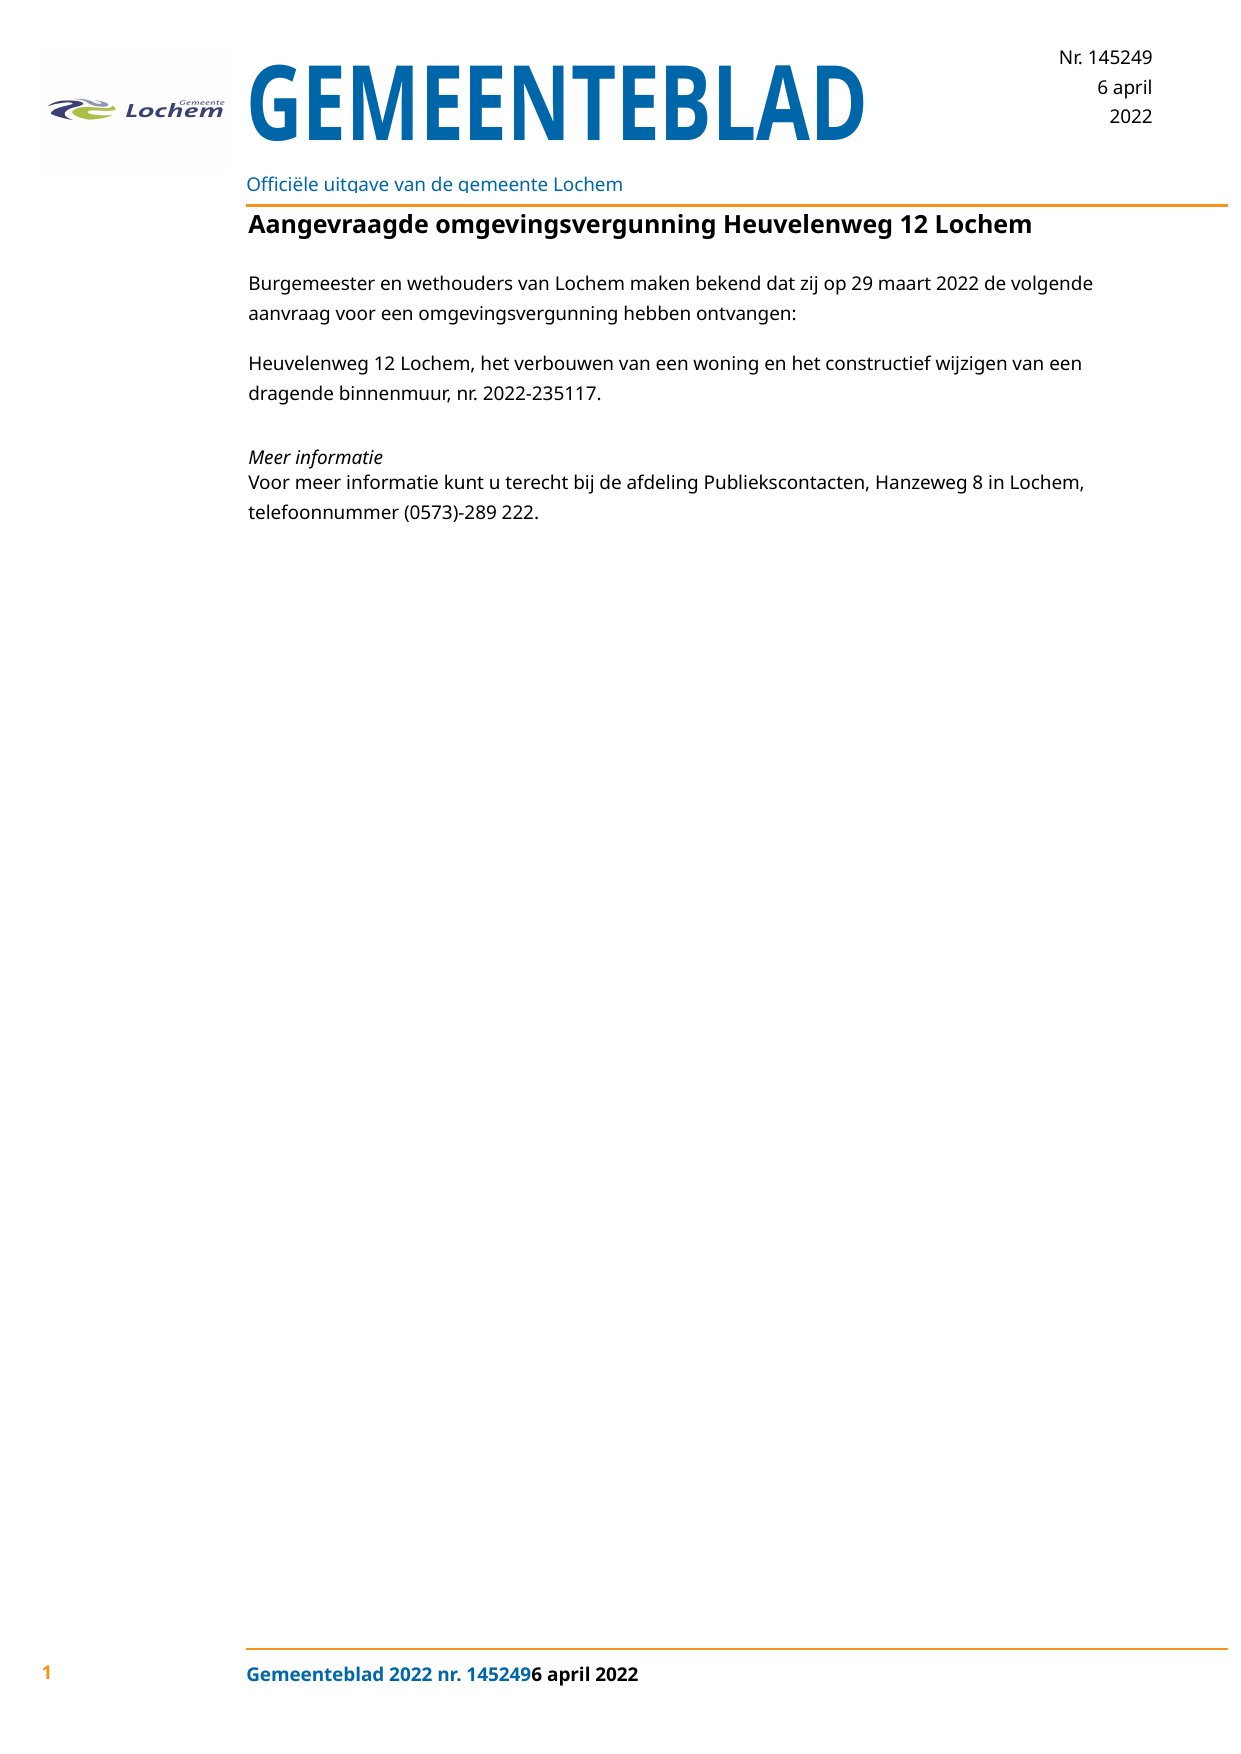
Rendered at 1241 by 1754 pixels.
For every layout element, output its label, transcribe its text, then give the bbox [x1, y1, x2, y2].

text Voor meer informatie kunt u terecht bij de afdeling Publiekscontacten, Hanzeweg 8 in Lochem, telefoonnummer (0573)-289 222. [248, 469, 1152, 525]
text Heuvelenweg 12 Lochem, het verbouwen van een woning en het constructief wijzigen van een dragende binnenmuur, nr. 2022-235117. [248, 350, 1152, 406]
text Burgemeester en wethouders van Lochem maken bekend dat zij op 29 maart 2022 de volgende aanvraag voor een omgevingsvergunning hebben ontvangen: [248, 270, 1152, 326]
text Meer informatie [248, 444, 1152, 469]
text Aangevraagde omgevingsvergunning Heuvelenweg 12 Lochem [248, 207, 1152, 241]
picture [41, 47, 231, 172]
